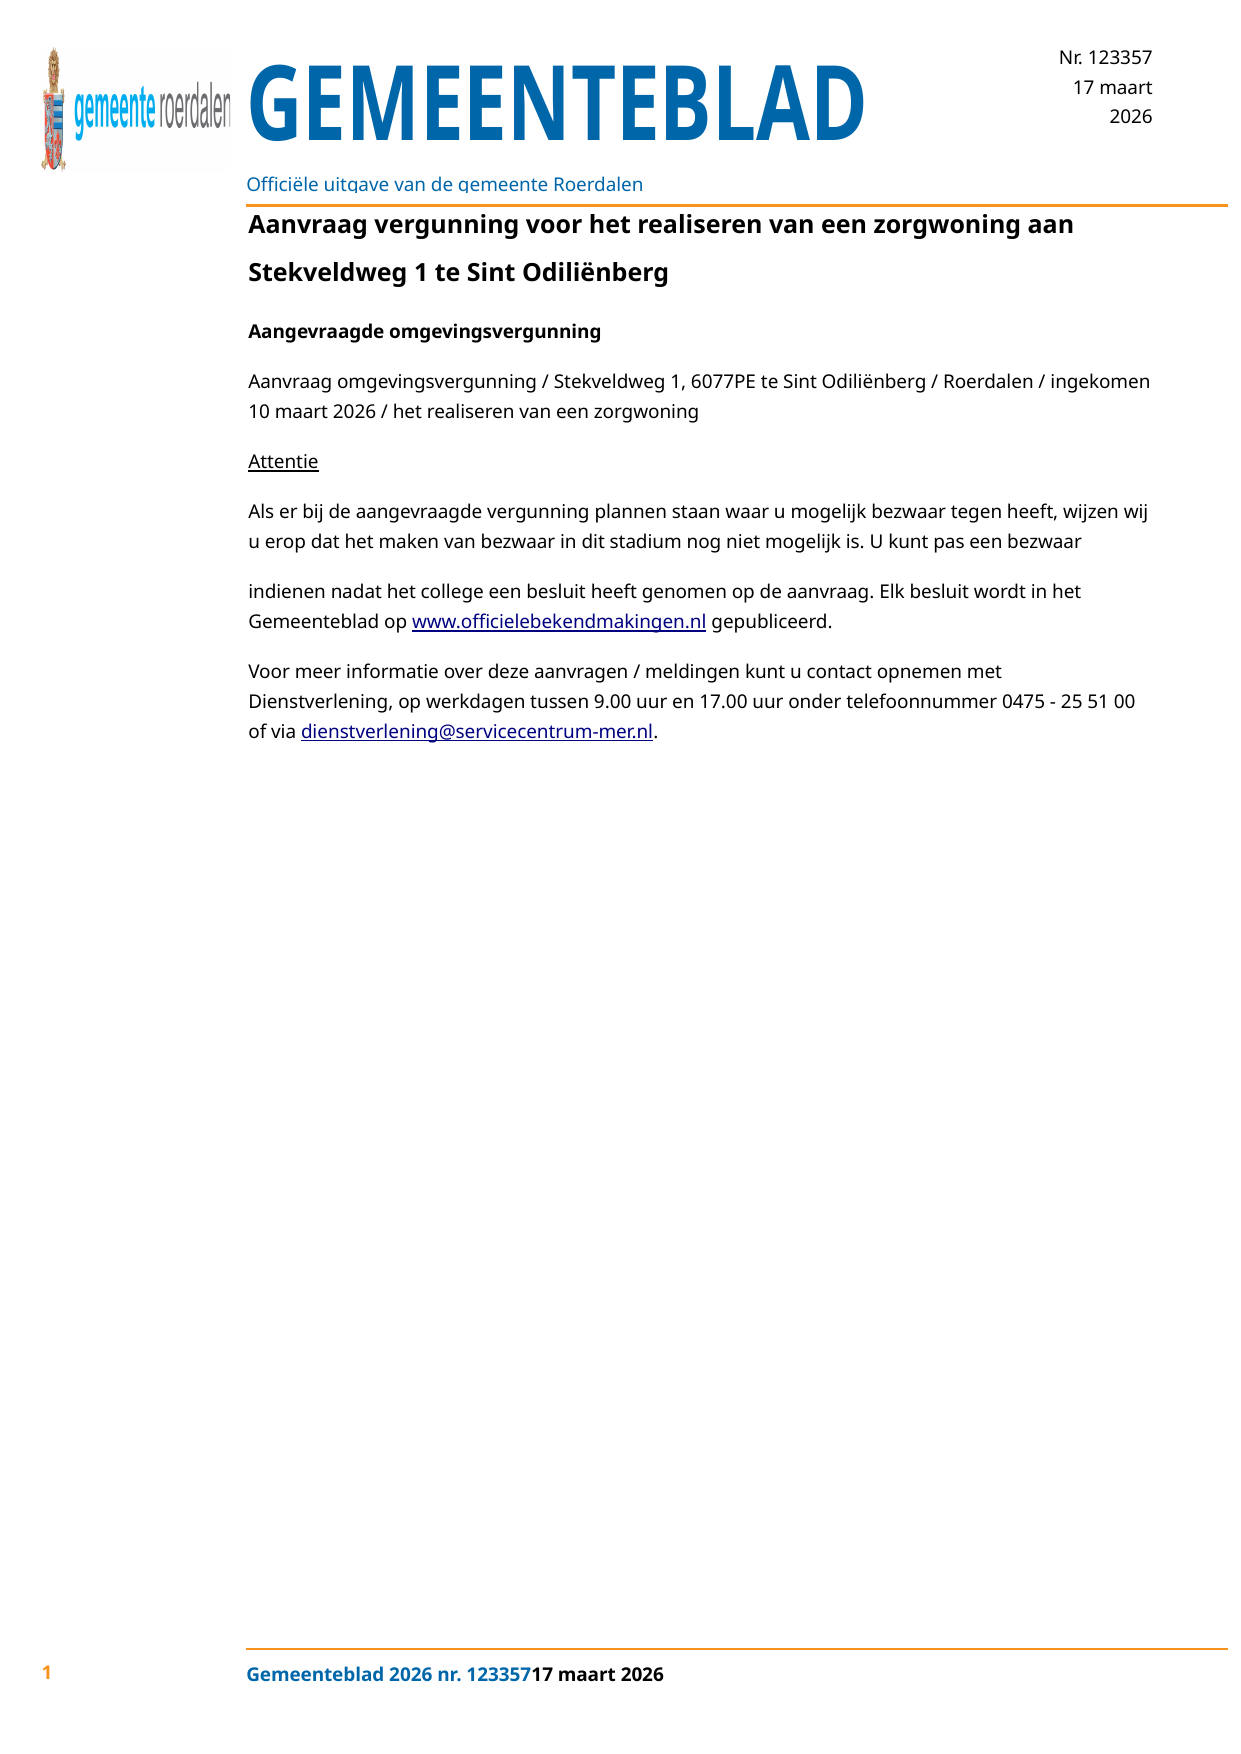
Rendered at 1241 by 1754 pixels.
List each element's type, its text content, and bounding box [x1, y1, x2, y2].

text Voor meer informatie over deze aanvragen / meldingen kunt u contact opnemen met Dienstverlening, op werkdagen tussen 9.00 uur en 17.00 uur onder telefoonnummer 0475 - 25 51 00 of via dienstverlening@servicecentrum-mer.nl. [248, 659, 1152, 744]
text Aanvraag omgevingsvergunning / Stekveldweg 1, 6077PE te Sint Odiliënberg / Roerdalen / ingekomen 10 maart 2026 / het realiseren van een zorgwoning [248, 368, 1152, 424]
text indienen nadat het college een besluit heeft genomen op de aanvraag. Elk besluit wordt in het Gemeenteblad op www.officielebekendmakingen.nl gepubliceerd. [248, 579, 1152, 634]
picture [41, 47, 231, 172]
text Aangevraagde omgevingsvergunning [248, 318, 1152, 344]
text Attentie [248, 448, 1152, 474]
text Aanvraag vergunning voor het realiseren van een zorgwoning aan Stekveldweg 1 te Sint Odiliënberg [248, 207, 1152, 288]
text Als er bij de aangevraagde vergunning plannen staan waar u mogelijk bezwaar tegen heeft, wijzen wij u erop dat het maken van bezwaar in dit stadium nog niet mogelijk is. U kunt pas een bezwaar [248, 499, 1152, 554]
